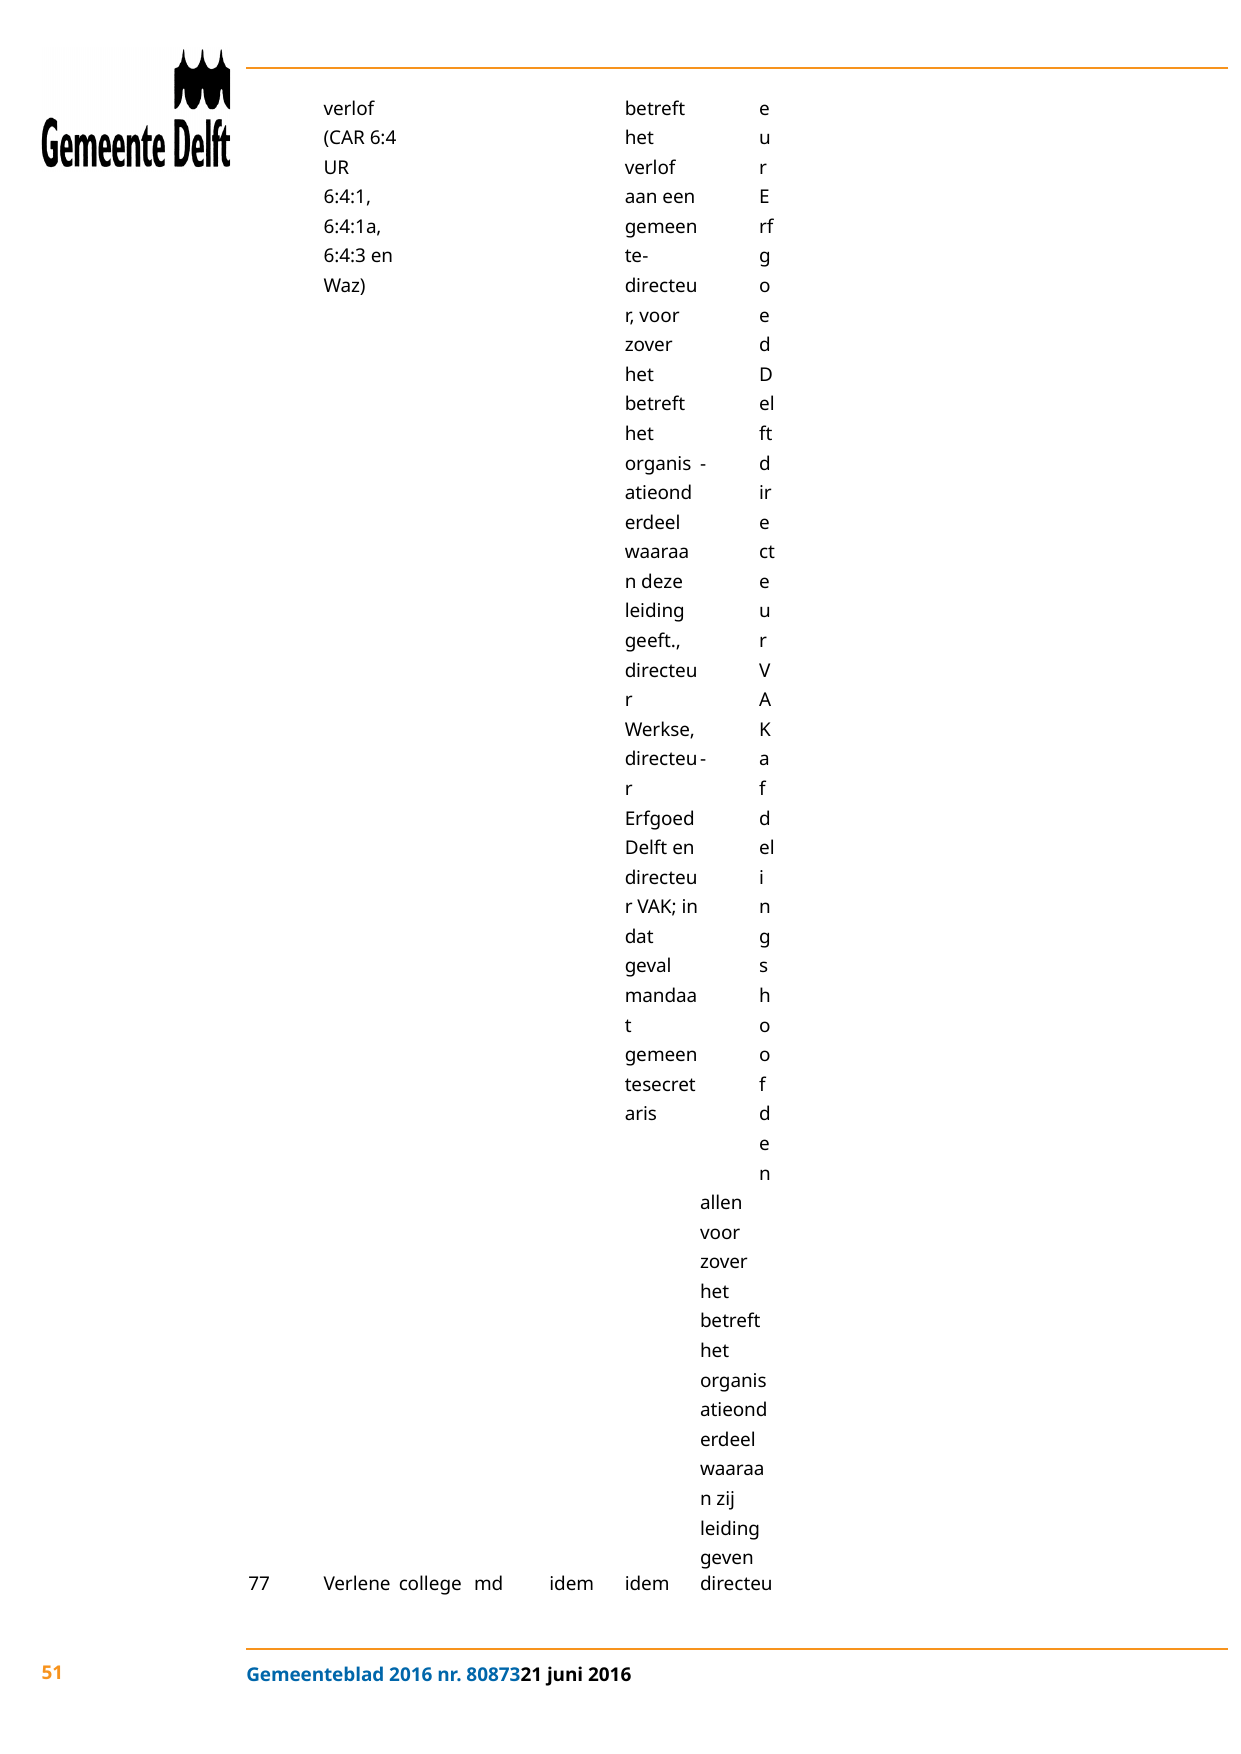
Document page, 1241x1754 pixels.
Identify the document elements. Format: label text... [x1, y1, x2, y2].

table_cell idem [549, 1570, 624, 1596]
table_cell verlof (CAR 6:4 UR 6:4:1, 6:4:1a, 6:4:3 en Waz) [323, 95, 398, 1570]
table_cell [248, 95, 323, 1570]
table_cell [474, 95, 549, 1570]
table_cell college [399, 1570, 474, 1596]
table_cell idem [625, 1570, 700, 1596]
table_cell [775, 95, 850, 1570]
table_cell betreft het verlof aan een gemeente-directeur, voor zover het betreft het organisatieonderdeel waaraan deze leiding geeft., directeur Werkse, directeur Erfgoed Delft en directeur VAK; in dat geval mandaat gemeentesecretaris [625, 95, 700, 1570]
picture [41, 47, 231, 172]
table_cell [775, 1570, 850, 1596]
table_cell 77 [248, 1570, 323, 1596]
table_cell eur Erfgoed Delft directeur VAK afdelingshoofden allen voor zover het betreft het organisatieonderdeel waaraan zij leiding geven [700, 95, 775, 1570]
table_cell directeu [700, 1570, 775, 1596]
table_cell [399, 95, 474, 1570]
table_cell Verlene [323, 1570, 398, 1596]
table_cell [549, 95, 624, 1570]
table_cell md [474, 1570, 549, 1596]
